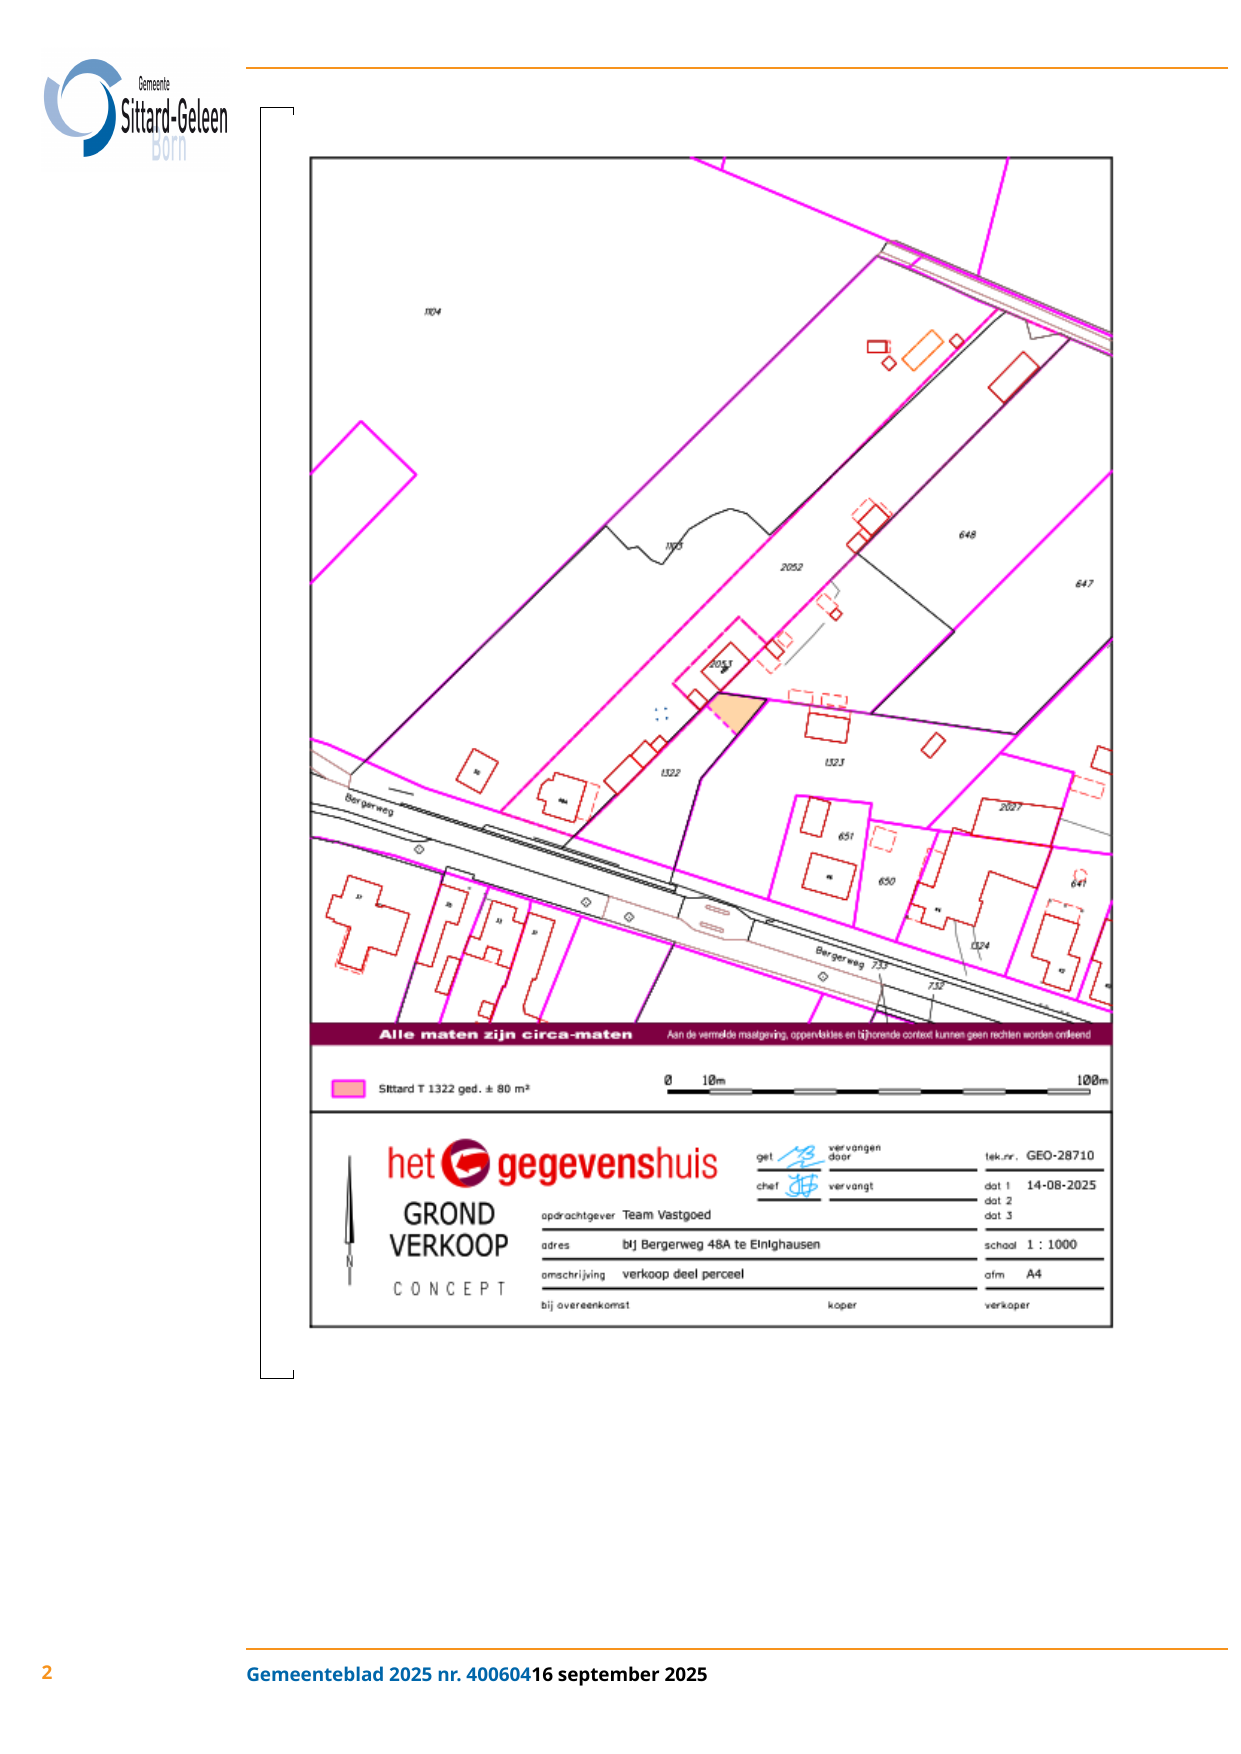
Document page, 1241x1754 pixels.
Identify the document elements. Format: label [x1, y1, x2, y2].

picture [41, 47, 231, 172]
picture [268, 115, 1155, 1370]
